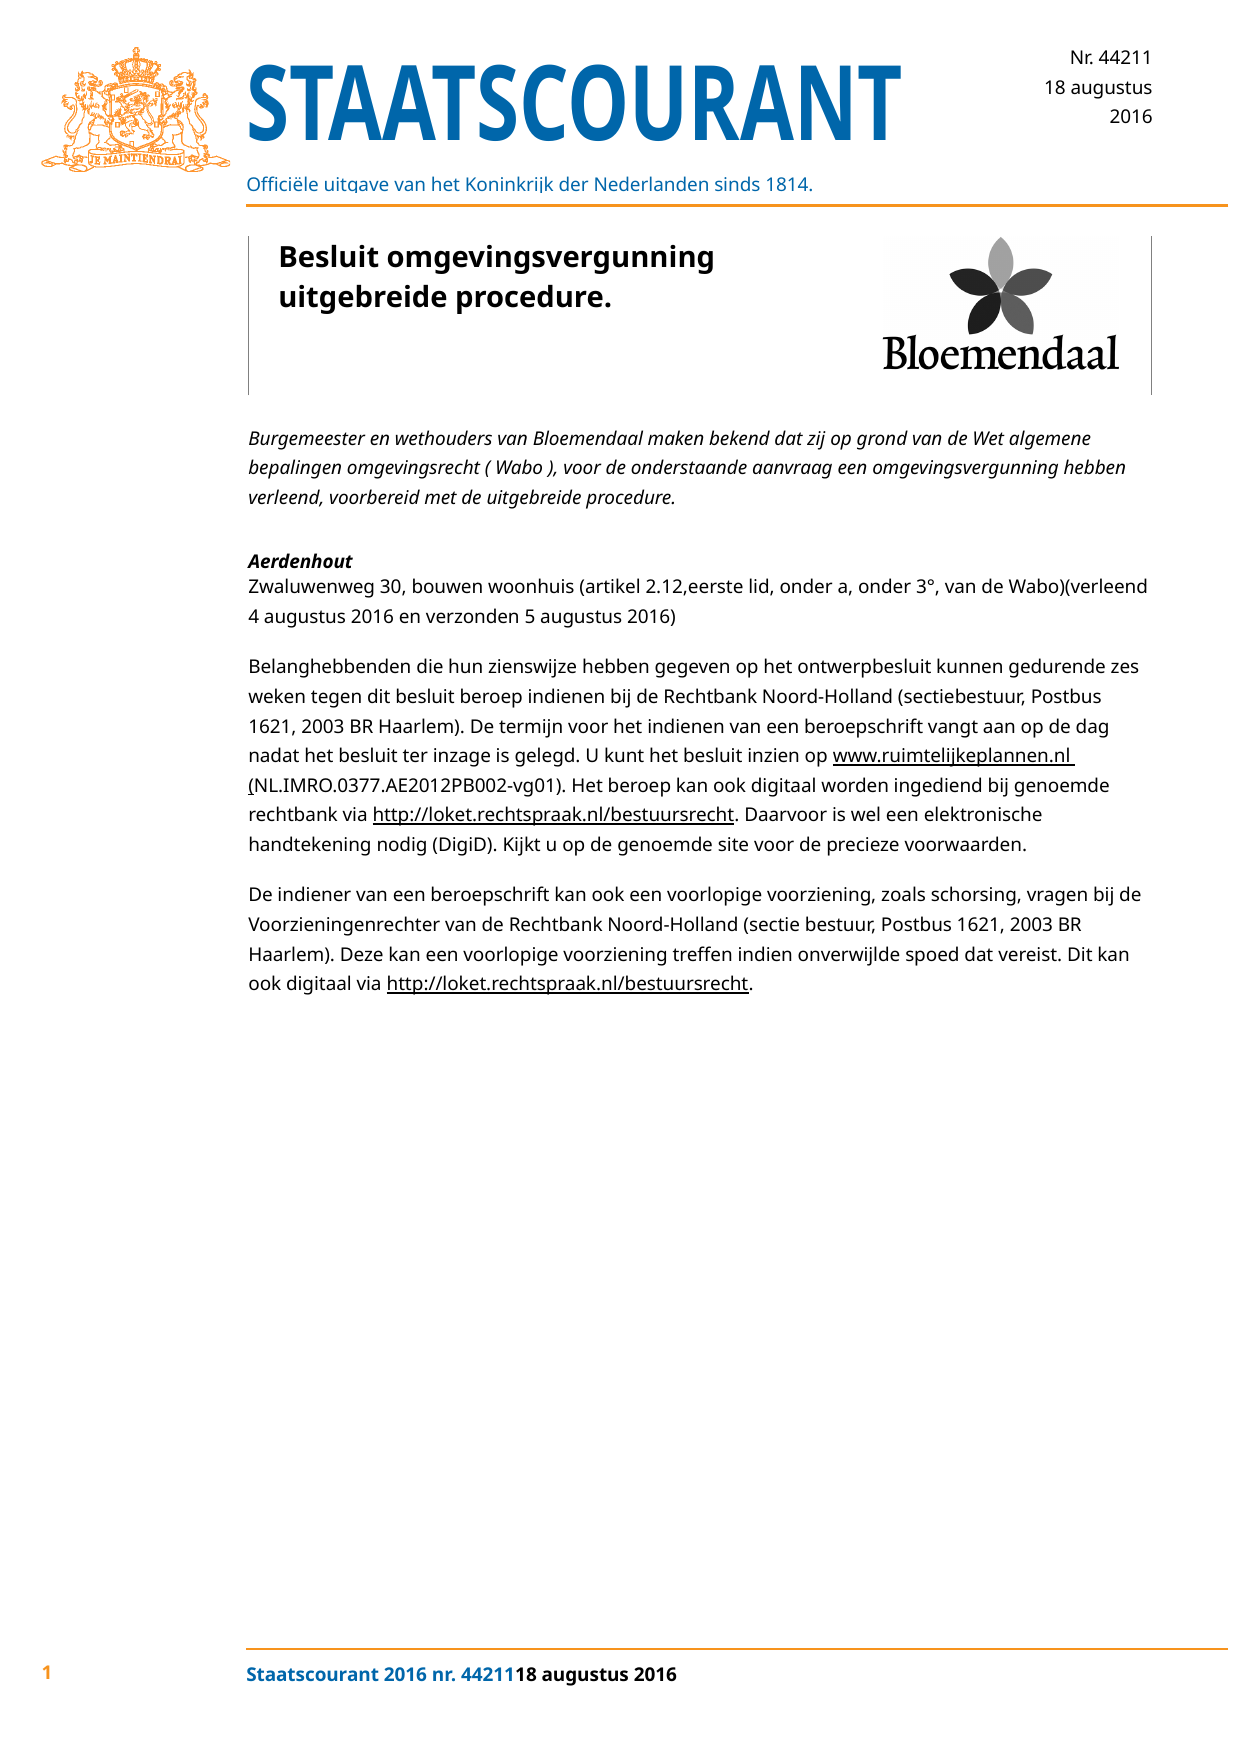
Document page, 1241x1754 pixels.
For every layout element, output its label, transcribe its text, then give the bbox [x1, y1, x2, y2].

picture [882, 236, 1119, 370]
table_header Besluit omgevingsvergunning uitgebreide procedure. [249, 236, 850, 395]
picture [41, 47, 231, 172]
table_header [850, 236, 1151, 395]
text Burgemeester en wethouders van Bloemendaal maken bekend dat zij op grond van de Wet algemene bepalingen omgevingsrecht ( Wabo ), voor de onderstaande aanvraag een omgevingsvergunning hebben verleend, voorbereid met de uitgebreide procedure. [248, 425, 1152, 510]
text Aerdenhout [248, 548, 1152, 574]
text Zwaluwenweg 30, bouwen woonhuis (artikel 2.12,eerste lid, onder a, onder 3°, van de Wabo)(verleend 4 augustus 2016 en verzonden 5 augustus 2016) [248, 574, 1152, 629]
text Belanghebbenden die hun zienswijze hebben gegeven op het ontwerpbesluit kunnen gedurende zes weken tegen dit besluit beroep indienen bij de Rechtbank Noord-Holland (sectiebestuur, Postbus 1621, 2003 BR Haarlem). De termijn voor het indienen van een beroepschrift vangt aan op de dag nadat het besluit ter inzage is gelegd. U kunt het besluit inzien op www.ruimtelijkeplannen.nl (NL.IMRO.0377.AE2012PB002-vg01). Het beroep kan ook digitaal worden ingediend bij genoemde rechtbank via http://loket.rechtspraak.nl/bestuursrecht. Daarvoor is wel een elektronische handtekening nodig (DigiD). Kijkt u op de genoemde site voor de precieze voorwaarden. [248, 654, 1152, 857]
text De indiener van een beroepschrift kan ook een voorlopige voorziening, zoals schorsing, vragen bij de Voorzieningenrechter van de Rechtbank Noord-Holland (sectie bestuur, Postbus 1621, 2003 BR Haarlem). Deze kan een voorlopige voorziening treffen indien onverwijlde spoed dat vereist. Dit kan ook digitaal via http://loket.rechtspraak.nl/bestuursrecht. [248, 882, 1152, 996]
